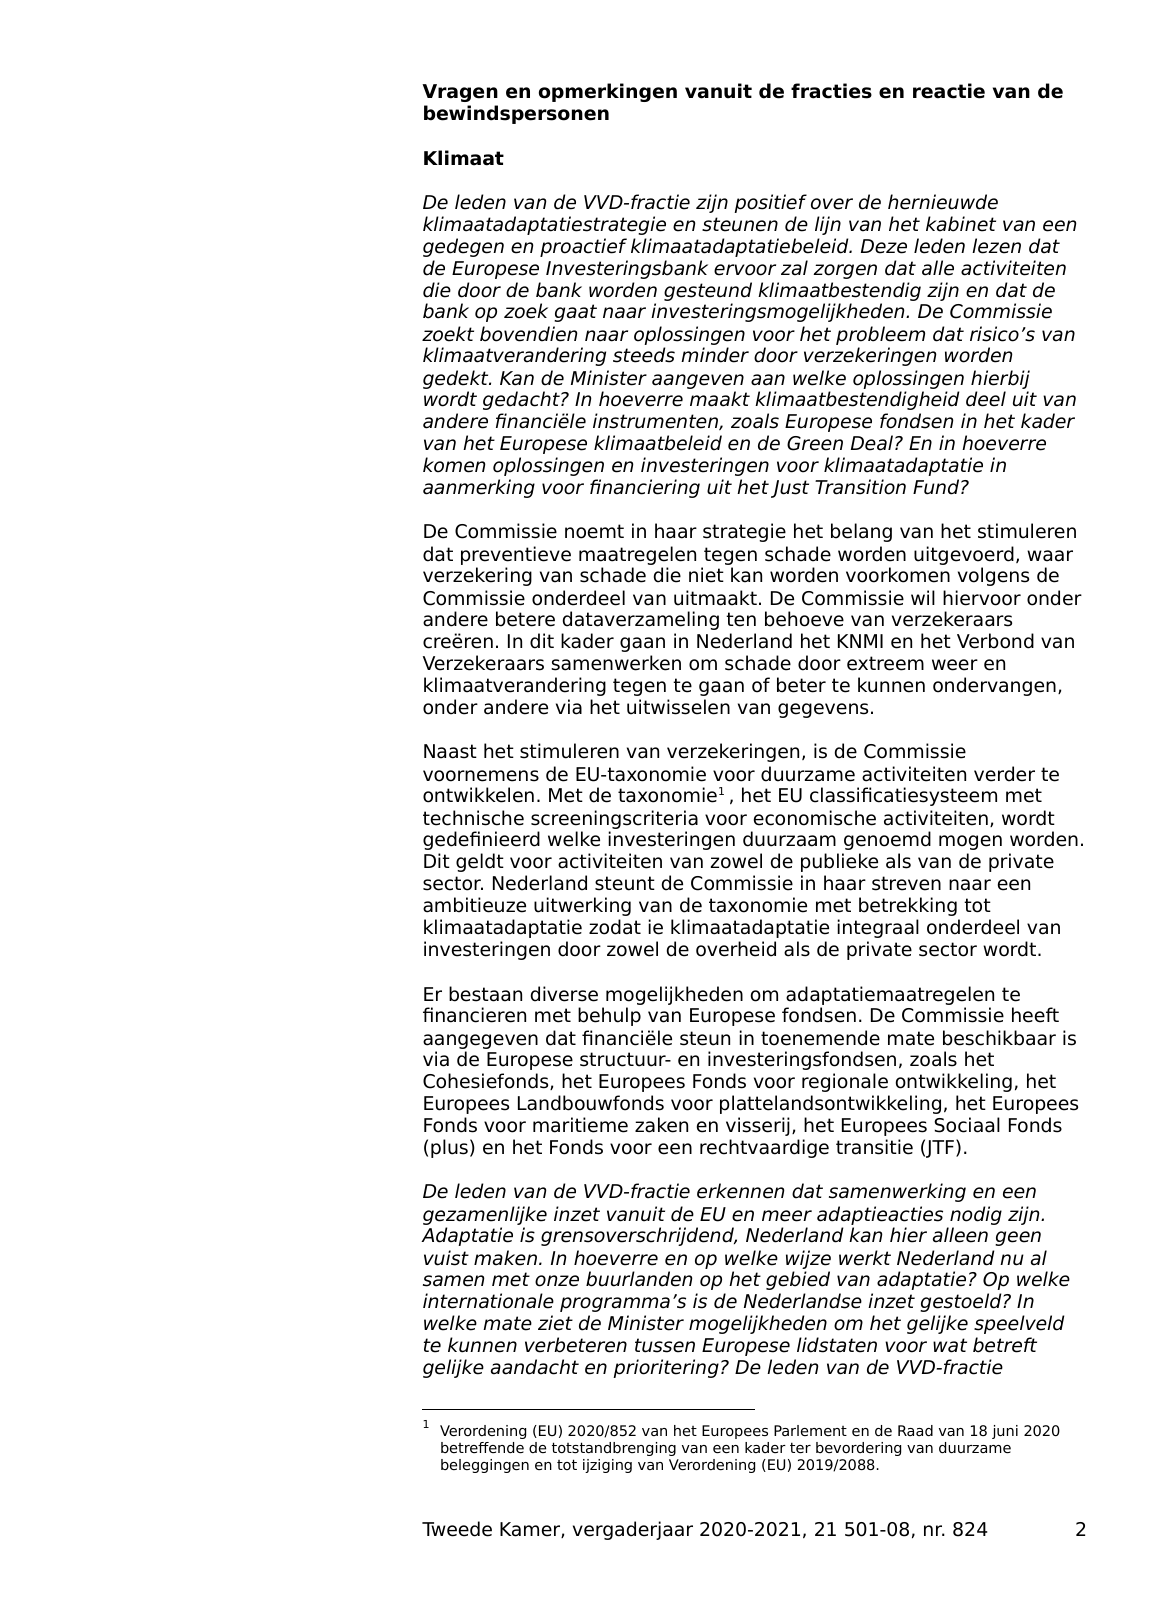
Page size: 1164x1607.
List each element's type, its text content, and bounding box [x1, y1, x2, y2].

text De leden van de VVD-fractie zijn positief over de hernieuwde klimaatadaptatiestrategie en steunen de lijn van het kabinet van een gedegen en proactief klimaatadaptatiebeleid. Deze leden lezen dat de Europese Investeringsbank ervoor zal zorgen dat alle activiteiten die door de bank worden gesteund klimaatbestendig zijn en dat de bank op zoek gaat naar investeringsmogelijkheden. De Commissie zoekt bovendien naar oplossingen voor het probleem dat risico’s van klimaatverandering steeds minder door verzekeringen worden gedekt. Kan de Minister aangeven aan welke oplossingen hierbij wordt gedacht? In hoeverre maakt klimaatbestendigheid deel uit van andere financiële instrumenten, zoals Europese fondsen in het kader van het Europese klimaatbeleid en de Green Deal? En in hoeverre komen oplossingen en investeringen voor klimaatadaptatie in aanmerking voor financiering uit het Just Transition Fund? [422, 192, 1087, 499]
text Er bestaan diverse mogelijkheden om adaptatiemaatregelen te financieren met behulp van Europese fondsen. De Commissie heeft aangegeven dat financiële steun in toenemende mate beschikbaar is via de Europese structuur- en investeringsfondsen, zoals het Cohesiefonds, het Europees Fonds voor regionale ontwikkeling, het Europees Landbouwfonds voor plattelandsontwikkeling, het Europees Fonds voor maritieme zaken en visserij, het Europees Sociaal Fonds (plus) en het Fonds voor een rechtvaardige transitie (JTF). [422, 983, 1087, 1159]
text Naast het stimuleren van verzekeringen, is de Commissie voornemens de EU-taxonomie voor duurzame activiteiten verder te ontwikkelen. Met de taxonomie, het EU classificatiesysteem met technische screeningscriteria voor economische activiteiten, wordt gedefinieerd welke investeringen duurzaam genoemd mogen worden. Dit geldt voor activiteiten van zowel de publieke als van de private sector. Nederland steunt de Commissie in haar streven naar een ambitieuze uitwerking van de taxonomie met betrekking tot klimaatadaptatie zodat ie klimaatadaptatie integraal onderdeel van investeringen door zowel de overheid als de private sector wordt. [422, 741, 1087, 961]
text De Commissie noemt in haar strategie het belang van het stimuleren dat preventieve maatregelen tegen schade worden uitgevoerd, waar verzekering van schade die niet kan worden voorkomen volgens de Commissie onderdeel van uitmaakt. De Commissie wil hiervoor onder andere betere dataverzameling ten behoeve van verzekeraars creëren. In dit kader gaan in Nederland het KNMI en het Verbond van Verzekeraars samenwerken om schade door extreem weer en klimaatverandering tegen te gaan of beter te kunnen ondervangen, onder andere via het uitwisselen van gegevens. [422, 521, 1087, 719]
text De leden van de VVD-fractie erkennen dat samenwerking en een gezamenlijke inzet vanuit de EU en meer adaptieacties nodig zijn. Adaptatie is grensoverschrijdend, Nederland kan hier alleen geen vuist maken. In hoeverre en op welke wijze werkt Nederland nu al samen met onze buurlanden op het gebied van adaptatie? Op welke internationale programma’s is de Nederlandse inzet gestoeld? In welke mate ziet de Minister mogelijkheden om het gelijke speelveld te kunnen verbeteren tussen Europese lidstaten voor wat betreft gelijke aandacht en prioritering? De leden van de VVD-fractie [422, 1181, 1087, 1379]
subtitle Vragen en opmerkingen vanuit de fracties en reactie van de bewindspersonen [422, 81, 1087, 125]
text Verordening (EU) 2020/852 van het Europees Parlement en de Raad van 18 juni 2020 betreffende de totstandbrenging van een kader ter bevordering van duurzame beleggingen en tot ijziging van Verordening (EU) 2019/2088. [422, 1418, 1087, 1474]
subtitle Klimaat [422, 147, 1087, 169]
